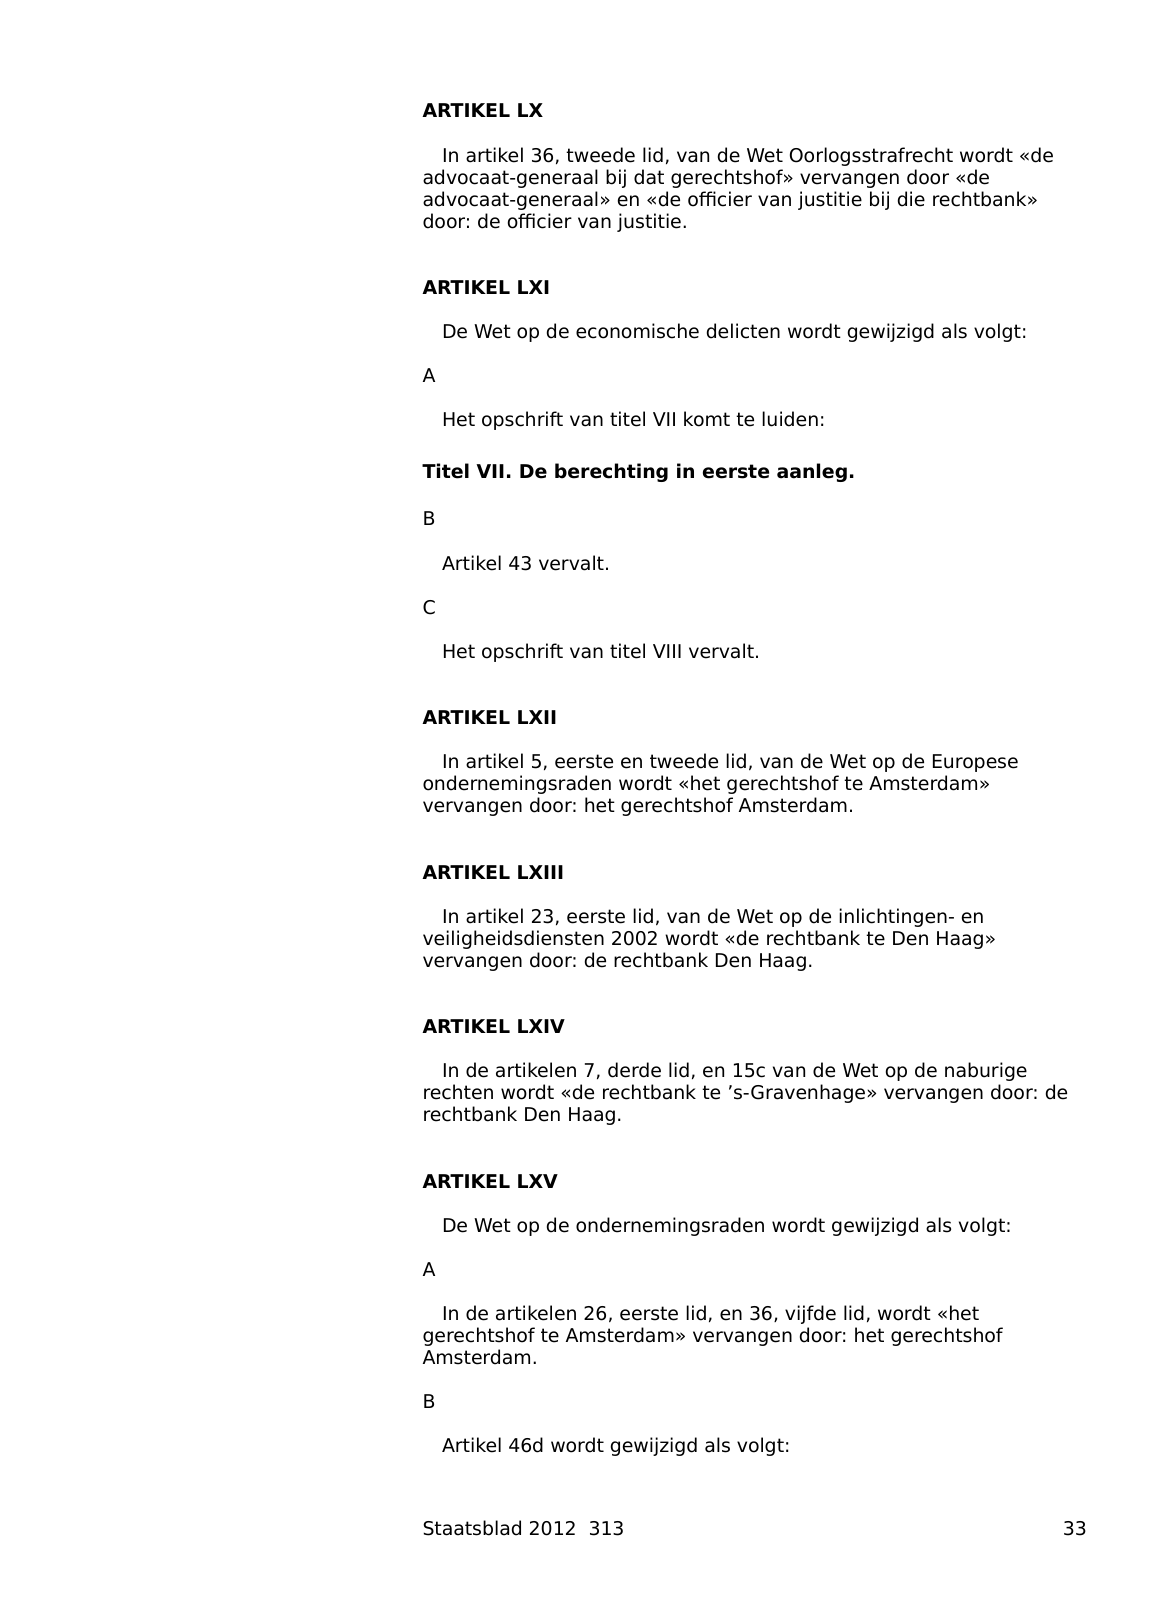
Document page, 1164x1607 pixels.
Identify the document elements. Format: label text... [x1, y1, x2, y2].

subtitle ARTIKEL LXV [422, 1171, 1087, 1193]
text C [422, 597, 1087, 619]
text Het opschrift van titel VII komt te luiden: [422, 409, 1087, 431]
subtitle Titel VII. De berechting in eerste aanleg. [422, 461, 1087, 483]
subtitle ARTIKEL LXI [422, 277, 1087, 299]
text Het opschrift van titel VIII vervalt. [422, 641, 1087, 663]
subtitle ARTIKEL LXIII [422, 862, 1087, 884]
text In artikel 36, tweede lid, van de Wet Oorlogsstrafrecht wordt «de advocaat-generaal bij dat gerechtshof» vervangen door «de advocaat-generaal» en «de officier van justitie bij die rechtbank» door: de officier van justitie. [422, 144, 1087, 232]
subtitle ARTIKEL LXII [422, 707, 1087, 729]
text B [422, 1391, 1087, 1413]
text In artikel 23, eerste lid, van de Wet op de inlichtingen- en veiligheidsdiensten 2002 wordt «de rechtbank te Den Haag» vervangen door: de rechtbank Den Haag. [422, 906, 1087, 972]
text In artikel 5, eerste en tweede lid, van de Wet op de Europese ondernemingsraden wordt «het gerechtshof te Amsterdam» vervangen door: het gerechtshof Amsterdam. [422, 751, 1087, 817]
text De Wet op de ondernemingsraden wordt gewijzigd als volgt: [422, 1215, 1087, 1237]
text A [422, 365, 1087, 387]
subtitle ARTIKEL LXIV [422, 1016, 1087, 1038]
text Artikel 46d wordt gewijzigd als volgt: [422, 1435, 1087, 1457]
text Artikel 43 vervalt. [422, 552, 1087, 574]
text In de artikelen 7, derde lid, en 15c van de Wet op de naburige rechten wordt «de rechtbank te ’s-Gravenhage» vervangen door: de rechtbank Den Haag. [422, 1060, 1087, 1126]
text De Wet op de economische delicten wordt gewijzigd als volgt: [422, 321, 1087, 343]
text B [422, 508, 1087, 530]
text A [422, 1259, 1087, 1281]
text In de artikelen 26, eerste lid, en 36, vijfde lid, wordt «het gerechtshof te Amsterdam» vervangen door: het gerechtshof Amsterdam. [422, 1303, 1087, 1369]
subtitle ARTIKEL LX [422, 100, 1087, 122]
